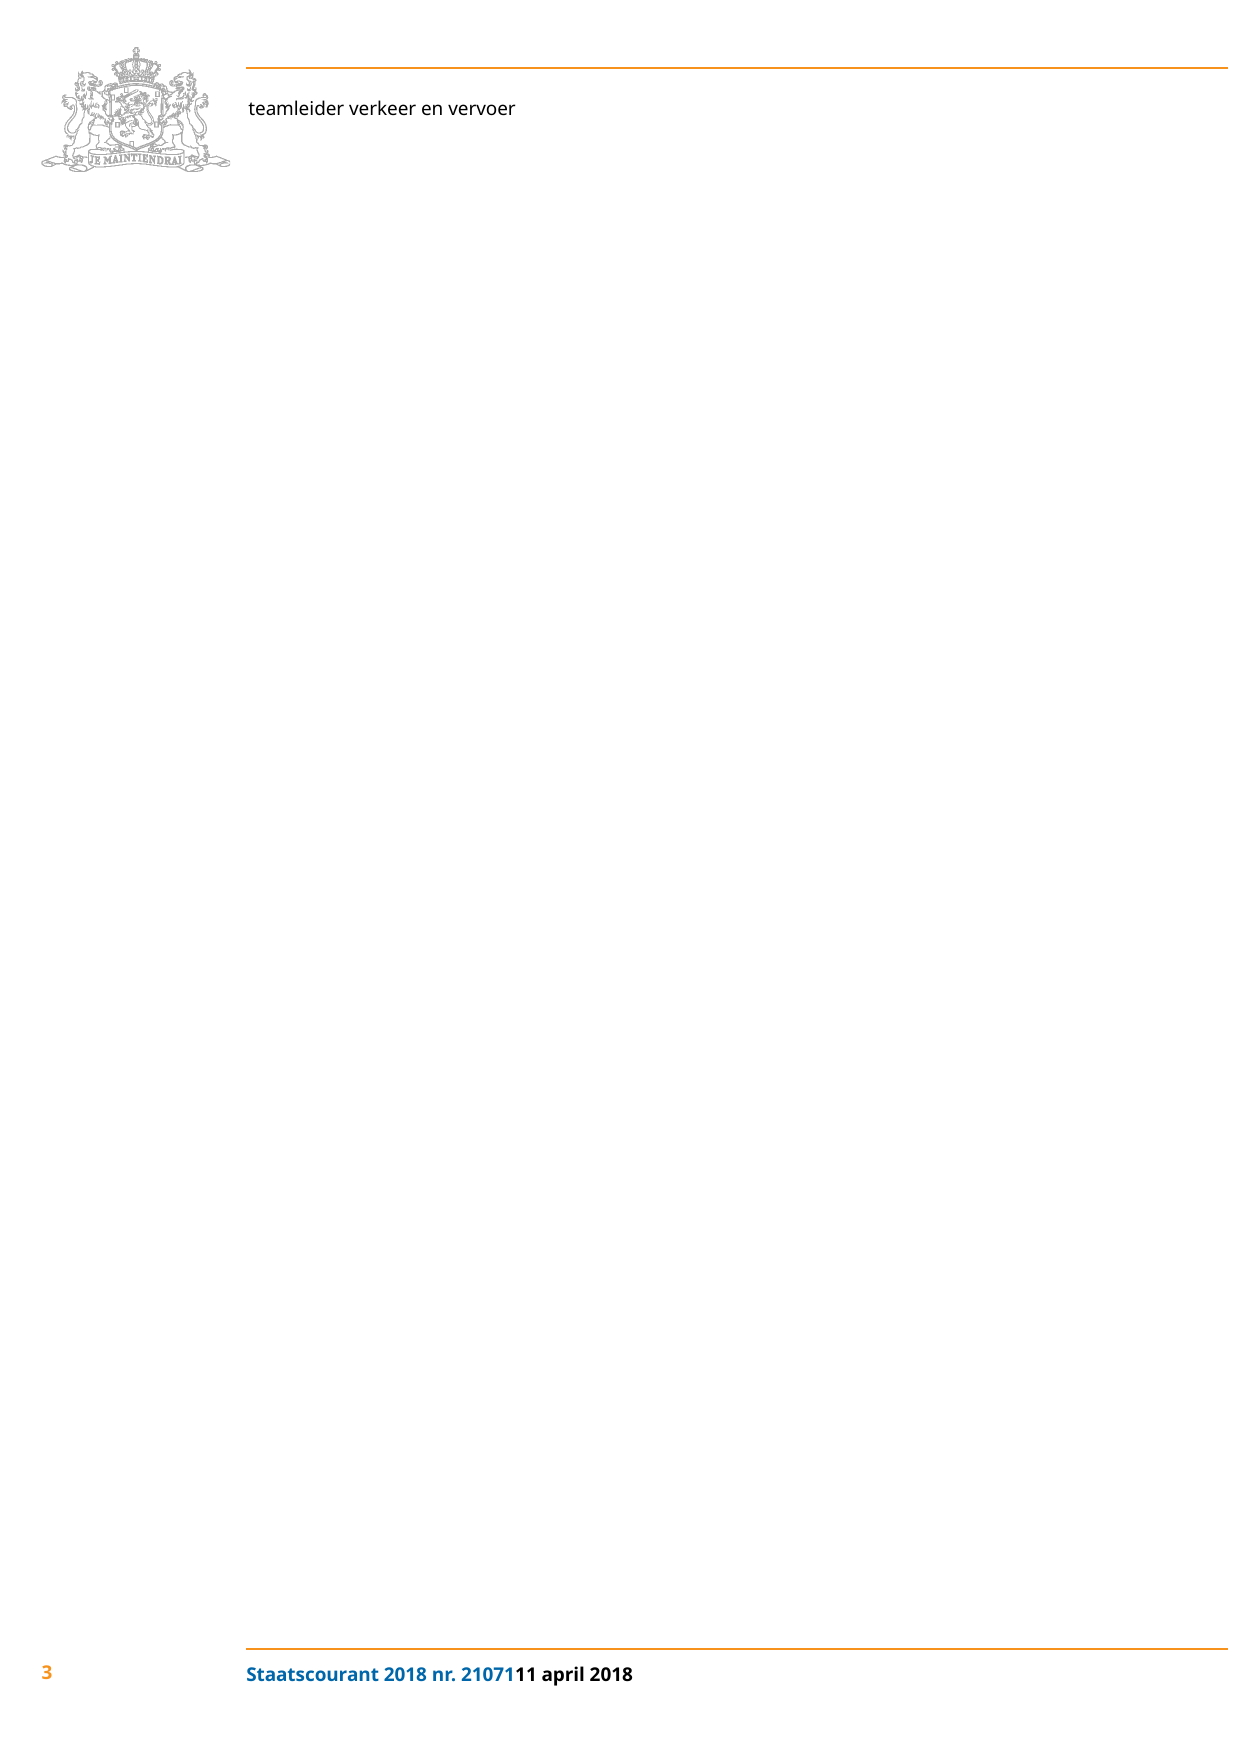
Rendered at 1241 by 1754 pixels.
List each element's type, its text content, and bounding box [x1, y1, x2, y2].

picture [41, 47, 231, 172]
text teamleider verkeer en vervoer [248, 95, 1152, 121]
